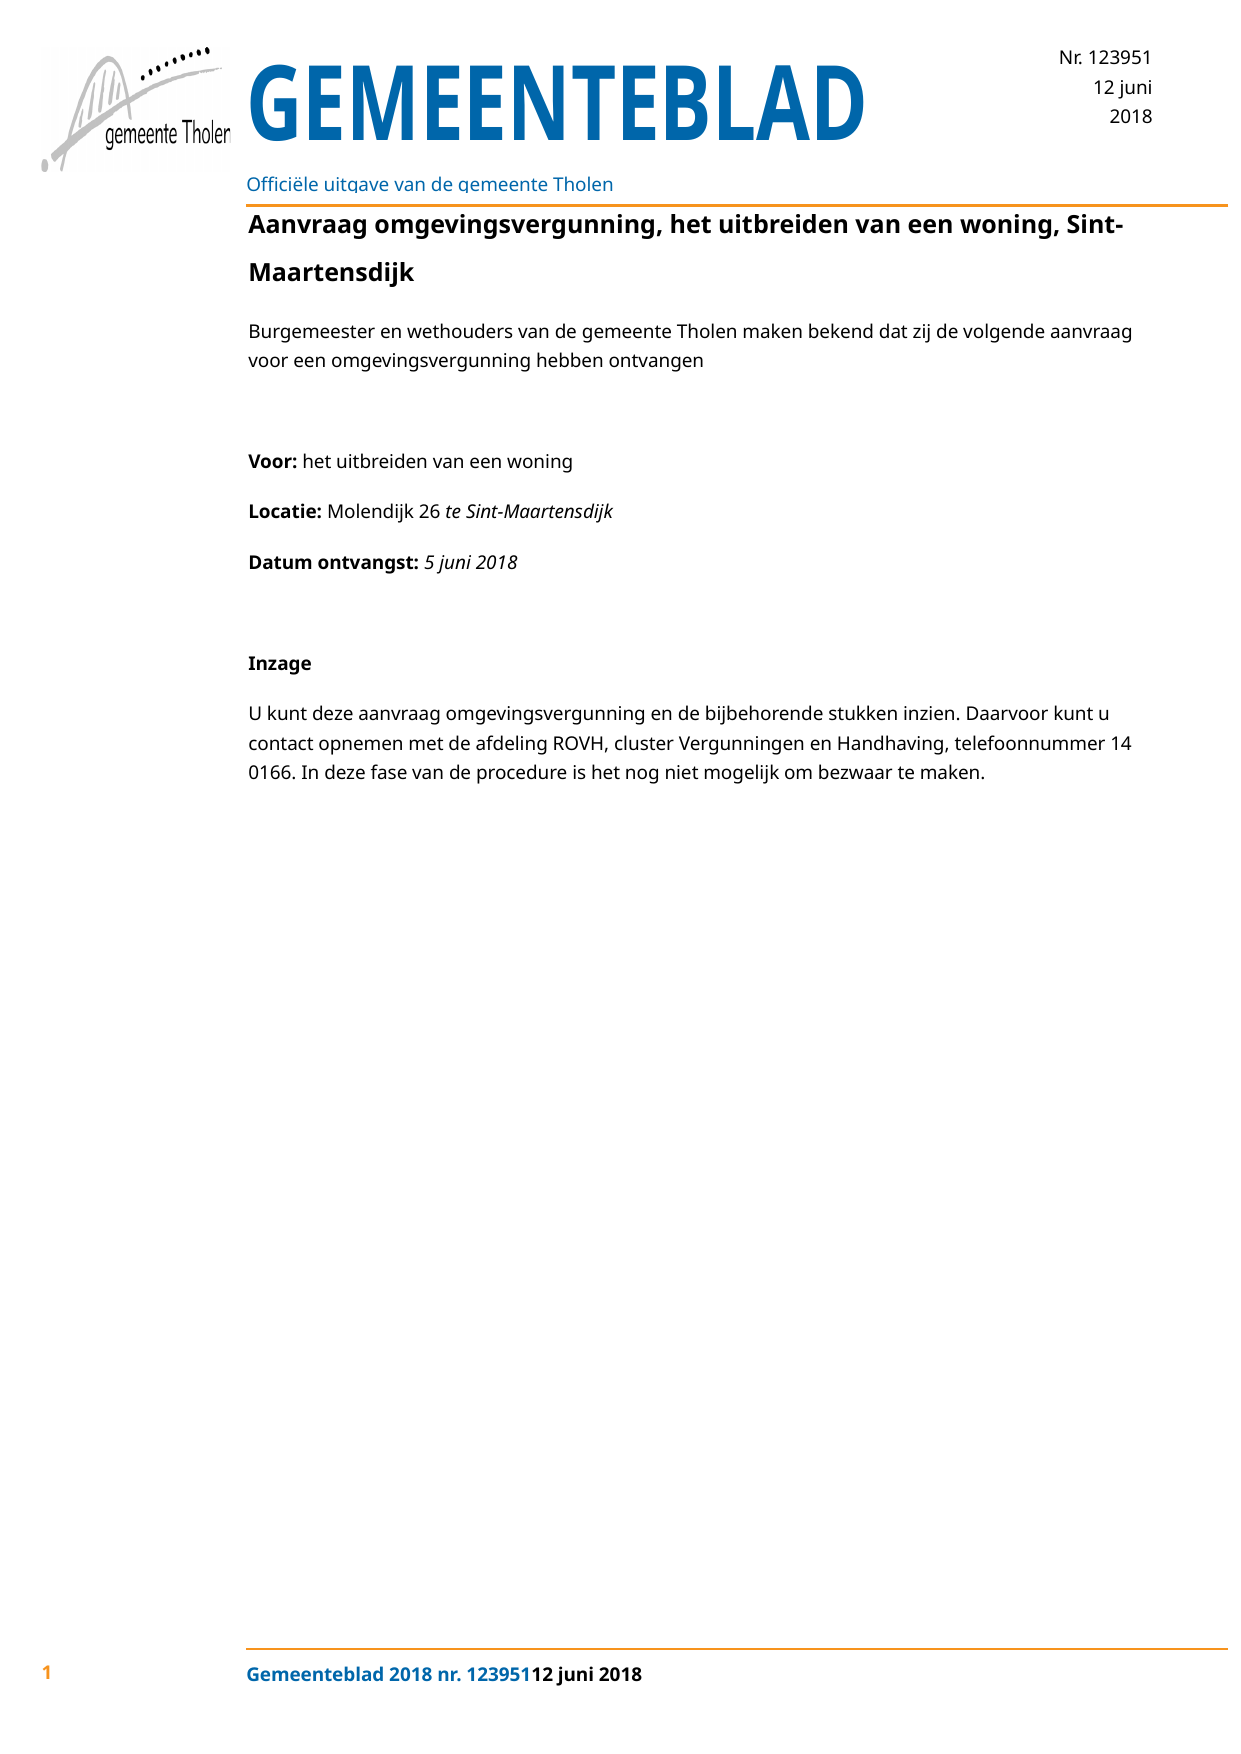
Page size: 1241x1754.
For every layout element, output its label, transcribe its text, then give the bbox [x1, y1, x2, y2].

text Voor: het uitbreiden van een woning [248, 448, 1152, 474]
text Inzage [248, 650, 1152, 676]
text U kunt deze aanvraag omgevingsvergunning en de bijbehorende stukken inzien. Daarvoor kunt u contact opnemen met de afdeling ROVH, cluster Vergunningen en Handhaving, telefoonnummer 14 0166. In deze fase van de procedure is het nog niet mogelijk om bezwaar te maken. [248, 700, 1152, 785]
text Aanvraag omgevingsvergunning, het uitbreiden van een woning, Sint-Maartensdijk [248, 207, 1152, 288]
picture [41, 47, 231, 172]
text Burgemeester en wethouders van de gemeente Tholen maken bekend dat zij de volgende aanvraag voor een omgevingsvergunning hebben ontvangen [248, 318, 1152, 373]
text Locatie: Molendijk 26 te Sint-Maartensdijk [248, 499, 1152, 524]
text Datum ontvangst: 5 juni 2018 [248, 549, 1152, 575]
